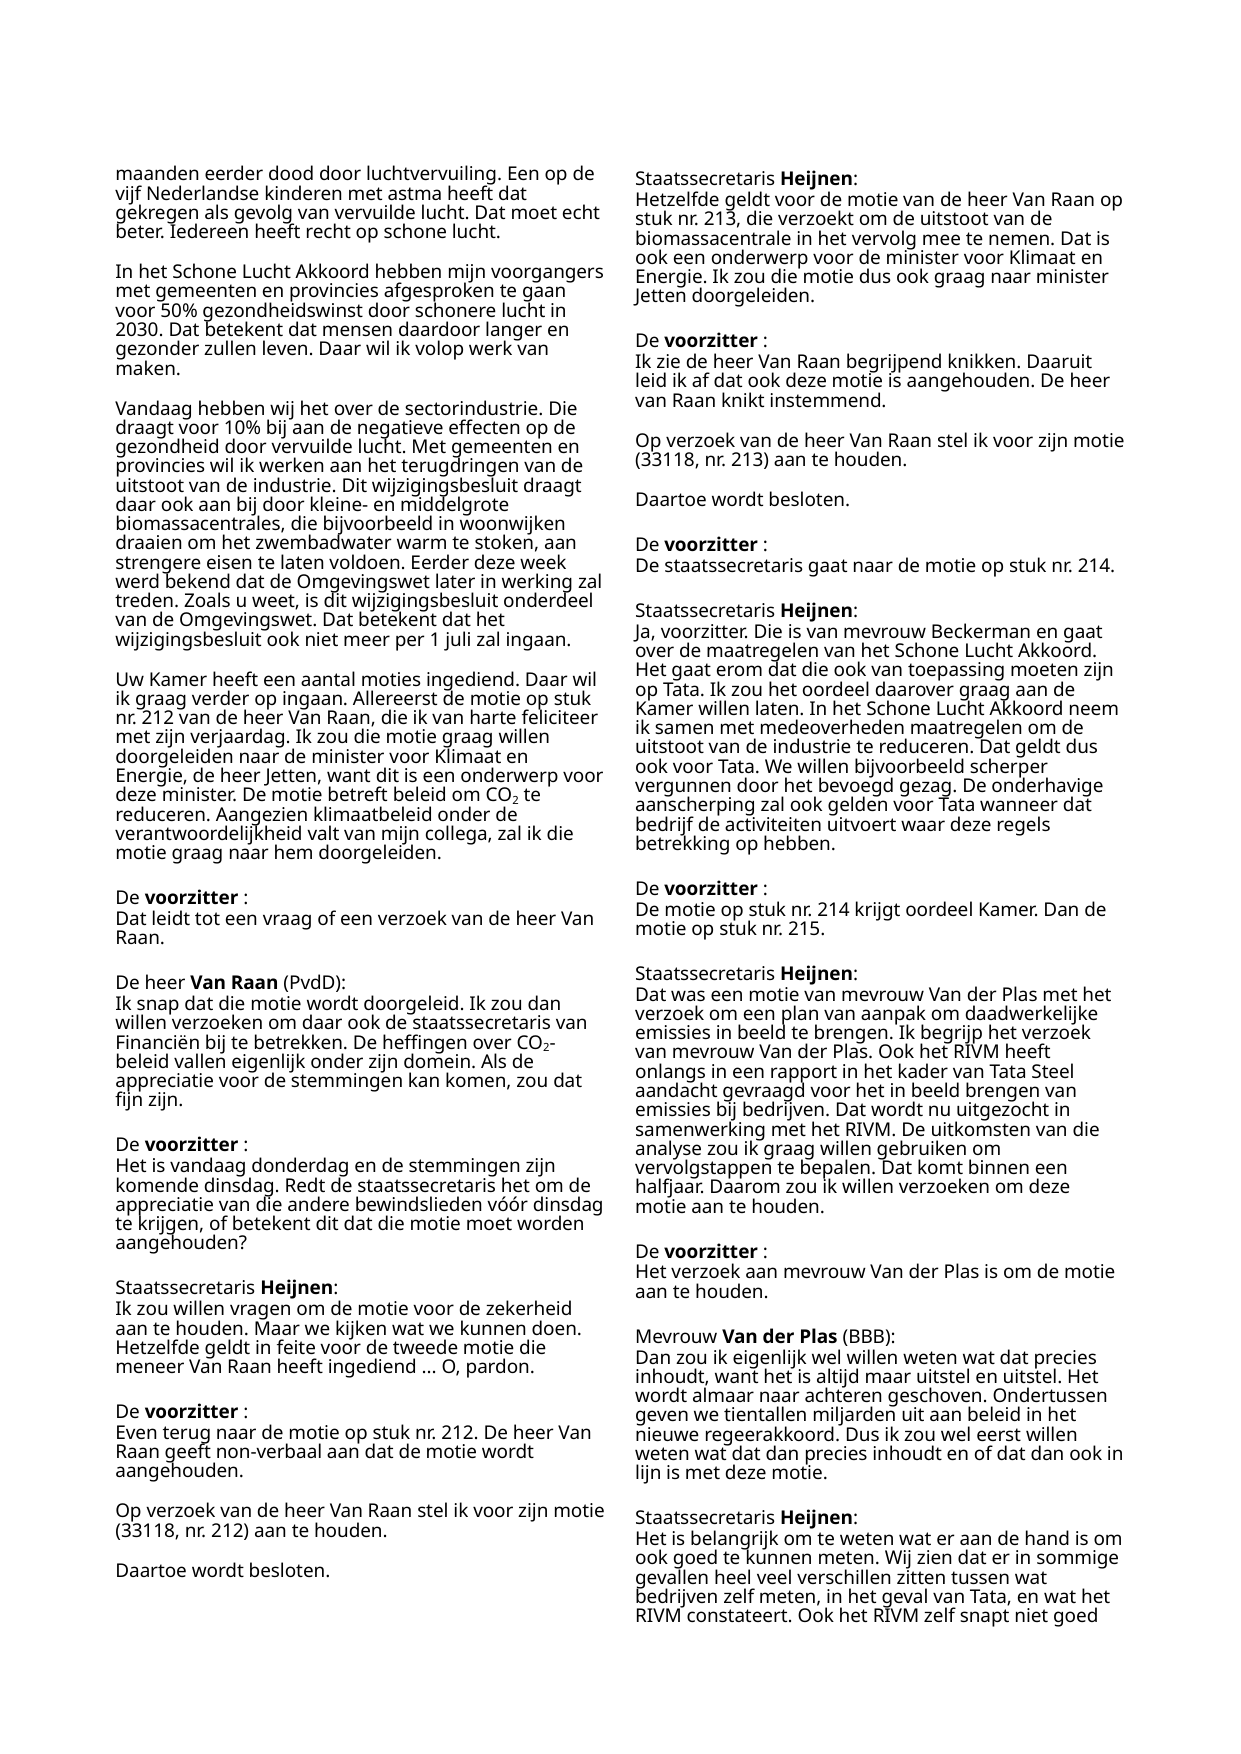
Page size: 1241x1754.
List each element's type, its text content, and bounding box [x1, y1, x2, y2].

text De heer Van Raan (PvdD): [115, 969, 605, 995]
text De voorzitter : [115, 1398, 605, 1424]
text Het is belangrijk om te weten wat er aan de hand is om ook goed te kunnen meten. Wij zien dat er in sommige gevallen heel veel verschillen zitten tussen wat bedrijven zelf meten, in het geval van Tata, en wat het RIVM constateert. Ook het RIVM zelf snapt niet goed [635, 1530, 1125, 1626]
text Daartoe wordt besloten. [635, 491, 1125, 510]
text Staatssecretaris Heijnen: [635, 597, 1125, 623]
text Ik snap dat die motie wordt doorgeleid. Ik zou dan willen verzoeken om daar ook de staatssecretaris van Financiën bij te betrekken. De heffingen over CO2-beleid vallen eigenlijk onder zijn domein. Als de appreciatie voor de stemmingen kan komen, zou dat fijn zijn. [115, 995, 605, 1111]
text Ik zou willen vragen om de motie voor de zekerheid aan te houden. Maar we kijken wat we kunnen doen. Hetzelfde geldt in feite voor de tweede motie die meneer Van Raan heeft ingediend ... O, pardon. [115, 1300, 605, 1377]
text Het verzoek aan mevrouw Van der Plas is om de motie aan te houden. [635, 1263, 1125, 1302]
text Op verzoek van de heer Van Raan stel ik voor zijn motie (33118, nr. 212) aan te houden. [115, 1502, 605, 1541]
text Staatssecretaris Heijnen: [635, 960, 1125, 986]
text Vandaag hebben wij het over de sectorindustrie. Die draagt voor 10% bij aan de negatieve effecten op de gezondheid door vervuilde lucht. Met gemeenten en provincies wil ik werken aan het terugdringen van de uitstoot van de industrie. Dit wijzigingsbesluit draagt daar ook aan bij door kleine- en middelgrote biomassacentrales, die bijvoorbeeld in woonwijken draaien om het zwembadwater warm te stoken, aan strengere eisen te laten voldoen. Eerder deze week werd bekend dat de Omgevingswet later in werking zal treden. Zoals u weet, is dit wijzigingsbesluit onderdeel van de Omgevingswet. Dat betekent dat het wijzigingsbesluit ook niet meer per 1 juli zal ingaan. [115, 399, 605, 650]
text Dat leidt tot een vraag of een verzoek van de heer Van Raan. [115, 910, 605, 948]
text De voorzitter : [635, 327, 1125, 353]
text De voorzitter : [115, 1132, 605, 1157]
text Hetzelfde geldt voor de motie van de heer Van Raan op stuk nr. 213, die verzoekt om de uitstoot van de biomassacentrale in het vervolg mee te nemen. Dat is ook een onderwerp voor de minister voor Klimaat en Energie. Ik zou die motie dus ook graag naar minister Jetten doorgeleiden. [635, 191, 1125, 307]
text Ik zie de heer Van Raan begrijpend knikken. Daaruit leid ik af dat ook deze motie is aangehouden. De heer van Raan knikt instemmend. [635, 353, 1125, 411]
text Even terug naar de motie op stuk nr. 212. De heer Van Raan geeft non-verbaal aan dat de motie wordt aangehouden. [115, 1424, 605, 1482]
text In het Schone Lucht Akkoord hebben mijn voorgangers met gemeenten en provincies afgesproken te gaan voor 50% gezondheidswinst door schonere lucht in 2030. Dat betekent dat mensen daardoor langer en gezonder zullen leven. Daar wil ik volop werk van maken. [115, 263, 605, 379]
text Staatssecretaris Heijnen: [115, 1274, 605, 1300]
text De voorzitter : [635, 531, 1125, 557]
text maanden eerder dood door luchtvervuiling. Een op de vijf Nederlandse kinderen met astma heeft dat gekregen als gevolg van vervuilde lucht. Dat moet echt beter. Iedereen heeft recht op schone lucht. [115, 165, 605, 242]
text Op verzoek van de heer Van Raan stel ik voor zijn motie (33118, nr. 213) aan te houden. [635, 432, 1125, 470]
text Ja, voorzitter. Die is van mevrouw Beckerman en gaat over de maatregelen van het Schone Lucht Akkoord. Het gaat erom dat die ook van toepassing moeten zijn op Tata. Ik zou het oordeel daarover graag aan de Kamer willen laten. In het Schone Lucht Akkoord neem ik samen met medeoverheden maatregelen om de uitstoot van de industrie te reduceren. Dat geldt dus ook voor Tata. We willen bijvoorbeeld scherper vergunnen door het bevoegd gezag. De onderhavige aanscherping zal ook gelden voor Tata wanneer dat bedrijf de activiteiten uitvoert waar deze regels betrekking op hebben. [635, 623, 1125, 854]
text De voorzitter : [635, 1238, 1125, 1263]
text Daartoe wordt besloten. [115, 1562, 605, 1581]
text Staatssecretaris Heijnen: [635, 165, 1125, 191]
text Mevrouw Van der Plas (BBB): [635, 1323, 1125, 1349]
text De staatssecretaris gaat naar de motie op stuk nr. 214. [635, 557, 1125, 576]
text De motie op stuk nr. 214 krijgt oordeel Kamer. Dan de motie op stuk nr. 215. [635, 901, 1125, 939]
text Dat was een motie van mevrouw Van der Plas met het verzoek om een plan van aanpak om daadwerkelijke emissies in beeld te brengen. Ik begrijp het verzoek van mevrouw Van der Plas. Ook het RIVM heeft onlangs in een rapport in het kader van Tata Steel aandacht gevraagd voor het in beeld brengen van emissies bij bedrijven. Dat wordt nu uitgezocht in samenwerking met het RIVM. De uitkomsten van die analyse zou ik graag willen gebruiken om vervolgstappen te bepalen. Dat komt binnen een halfjaar. Daarom zou ik willen verzoeken om deze motie aan te houden. [635, 986, 1125, 1217]
text Uw Kamer heeft een aantal moties ingediend. Daar wil ik graag verder op ingaan. Allereerst de motie op stuk nr. 212 van de heer Van Raan, die ik van harte feliciteer met zijn verjaardag. Ik zou die motie graag willen doorgeleiden naar de minister voor Klimaat en Energie, de heer Jetten, want dit is een onderwerp voor deze minister. De motie betreft beleid om CO2 te reduceren. Aangezien klimaatbeleid onder de verantwoordelijkheid valt van mijn collega, zal ik die motie graag naar hem doorgeleiden. [115, 671, 605, 863]
text Dan zou ik eigenlijk wel willen weten wat dat precies inhoudt, want het is altijd maar uitstel en uitstel. Het wordt almaar naar achteren geschoven. Ondertussen geven we tientallen miljarden uit aan beleid in het nieuwe regeerakkoord. Dus ik zou wel eerst willen weten wat dat dan precies inhoudt en of dat dan ook in lijn is met deze motie. [635, 1349, 1125, 1483]
text Staatssecretaris Heijnen: [635, 1504, 1125, 1530]
text De voorzitter : [115, 884, 605, 910]
text Het is vandaag donderdag en de stemmingen zijn komende dinsdag. Redt de staatssecretaris het om de appreciatie van die andere bewindslieden vóór dinsdag te krijgen, of betekent dit dat die motie moet worden aangehouden? [115, 1157, 605, 1254]
text De voorzitter : [635, 875, 1125, 901]
